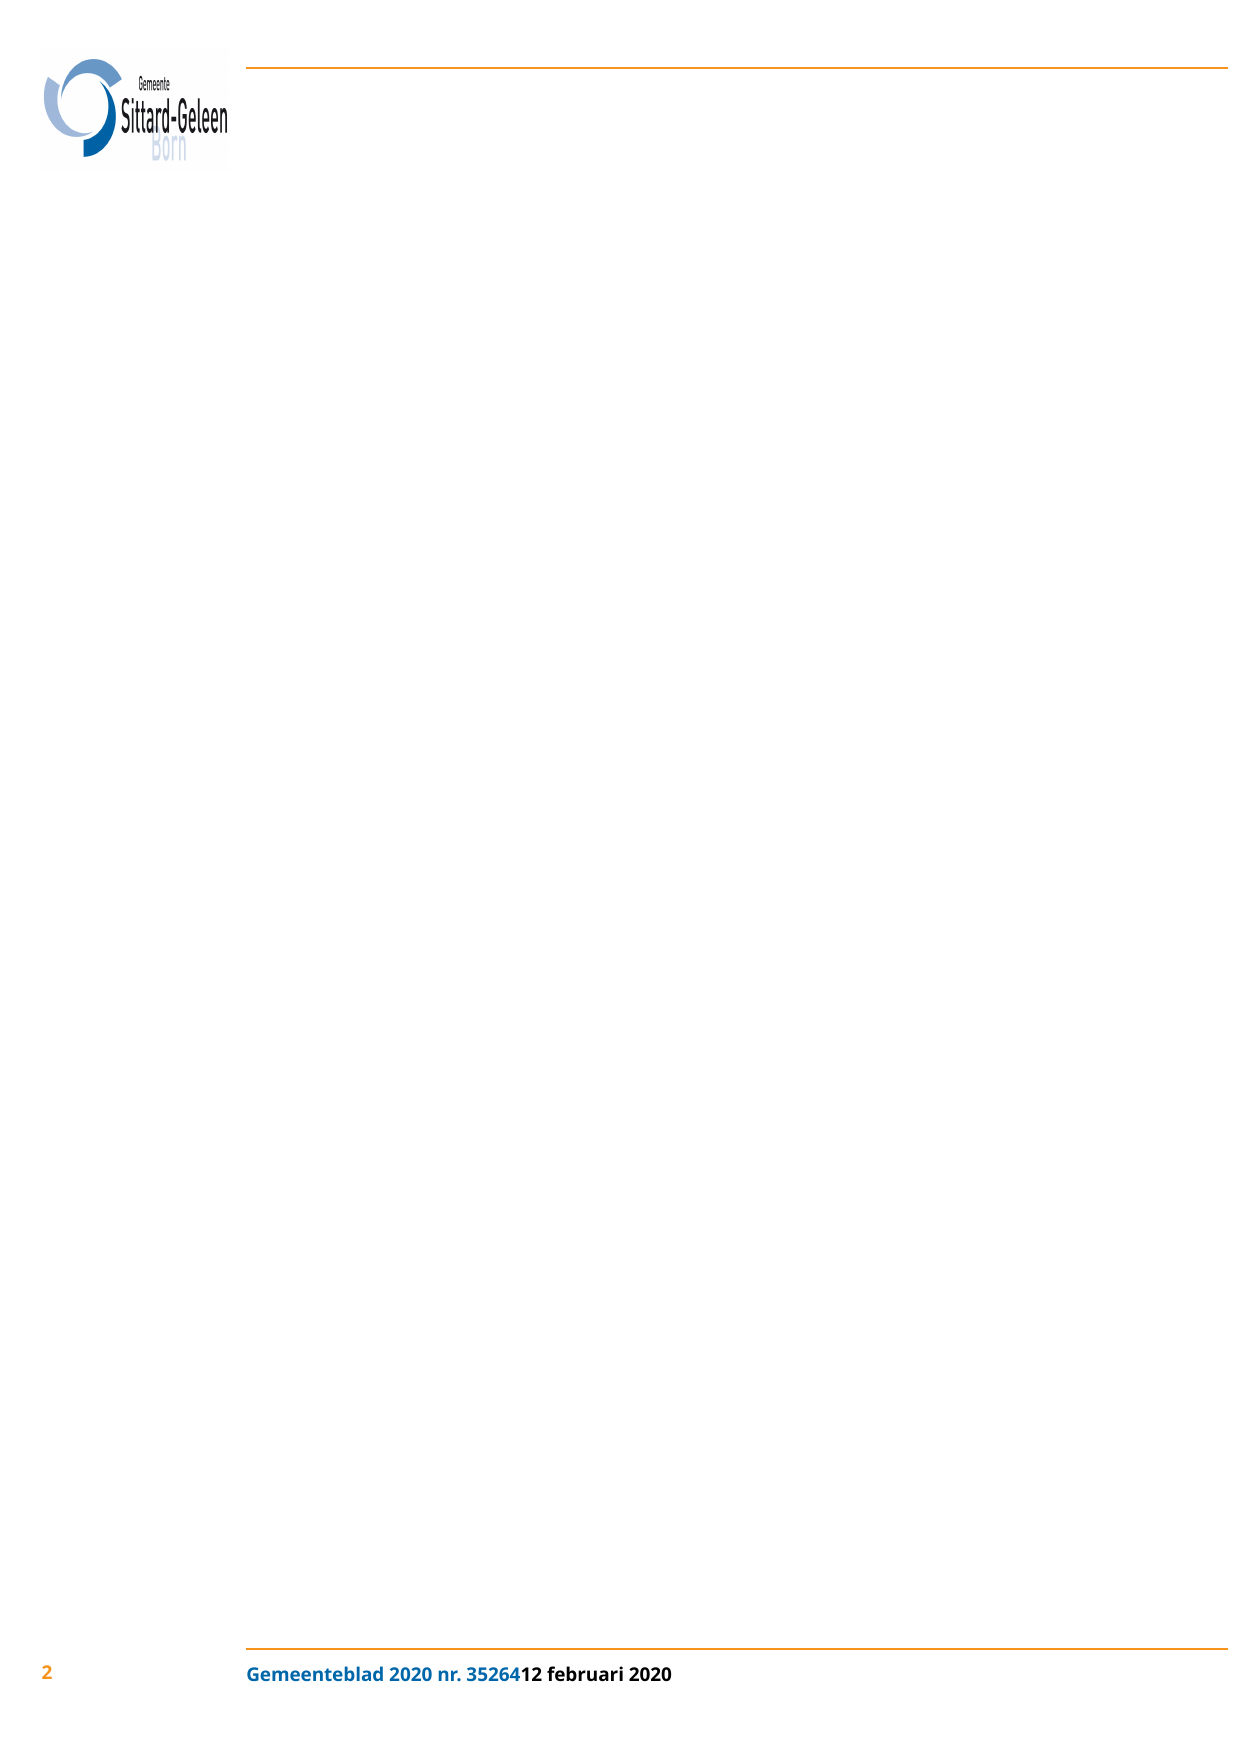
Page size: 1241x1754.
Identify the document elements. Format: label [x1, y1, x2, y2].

picture [41, 47, 231, 172]
